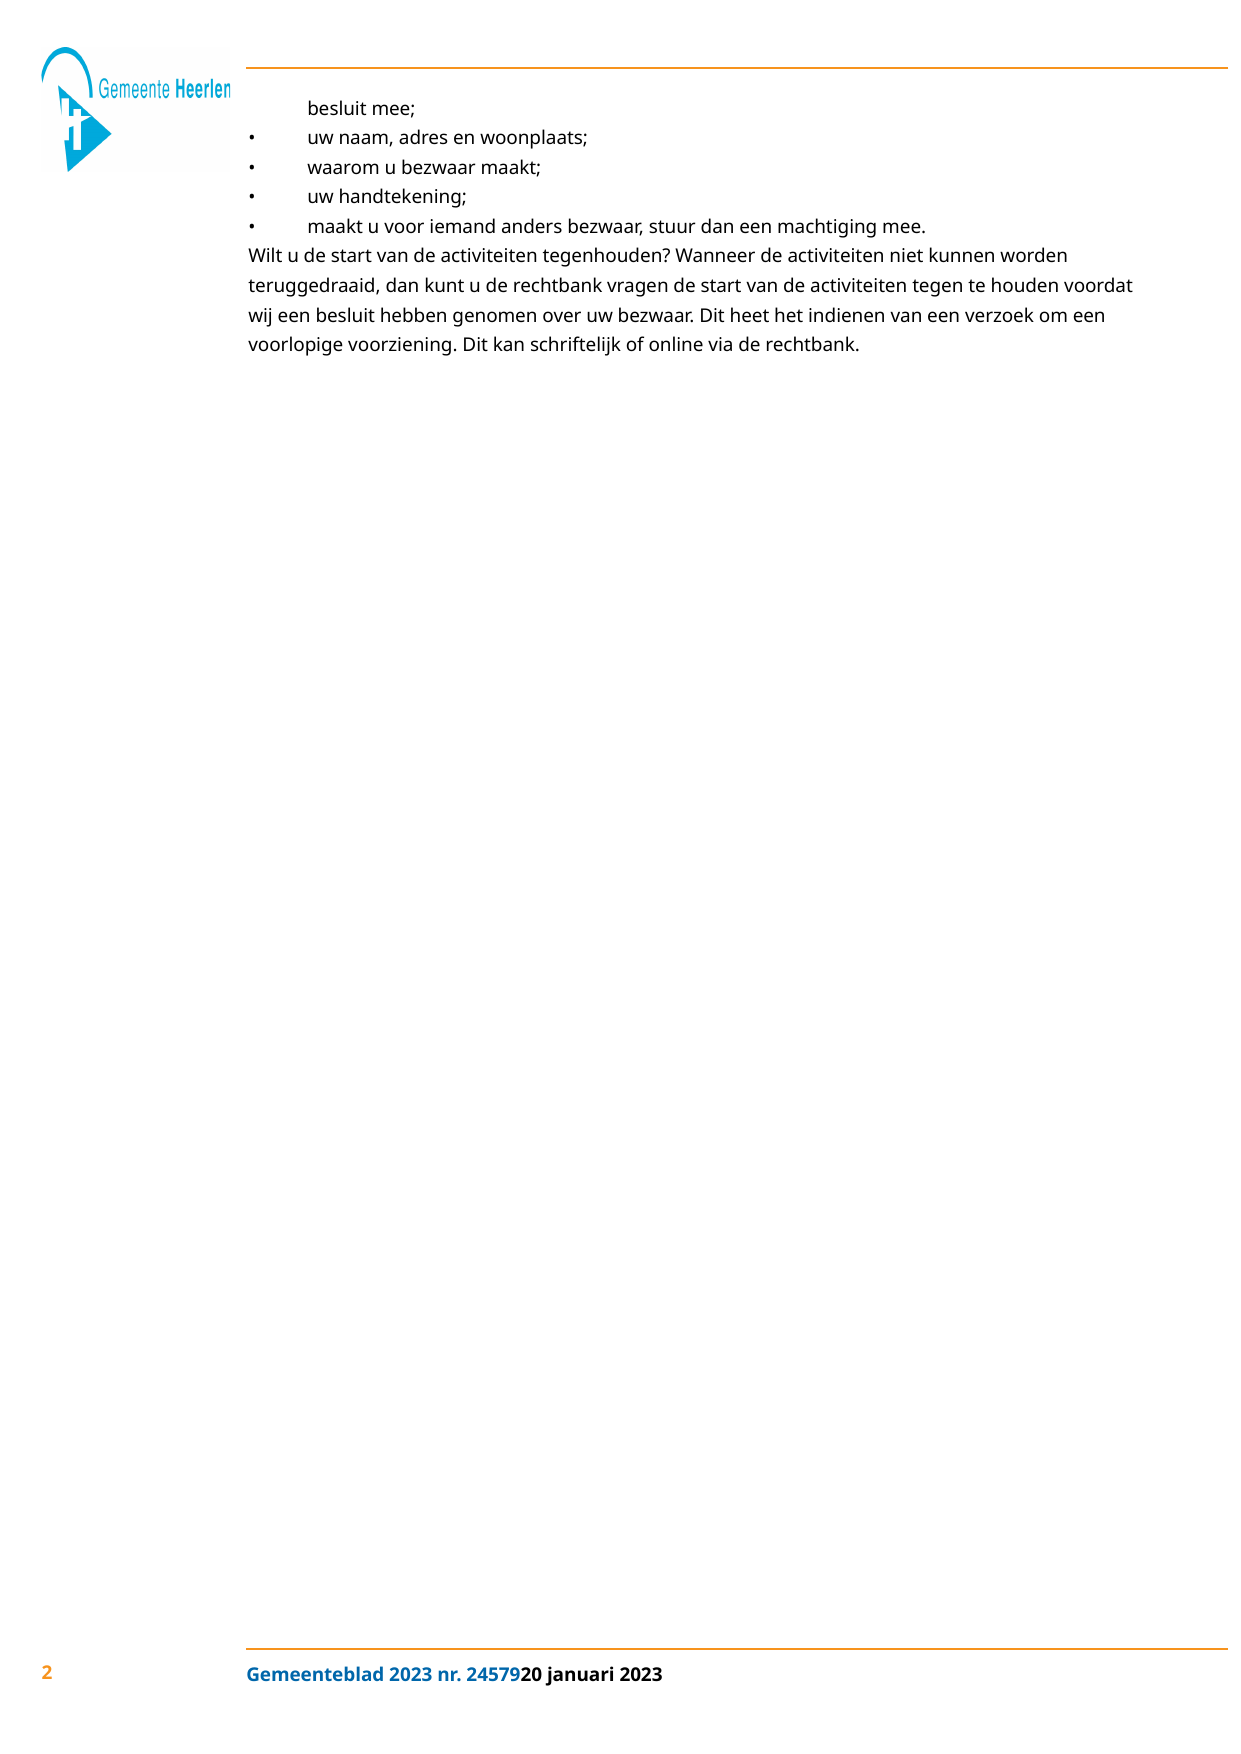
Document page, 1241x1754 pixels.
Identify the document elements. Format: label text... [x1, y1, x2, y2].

list uw naam, adres en woonplaats; [248, 124, 1152, 150]
list uw handtekening; [248, 183, 1152, 209]
list besluit mee; [248, 95, 1152, 121]
list maakt u voor iemand anders bezwaar, stuur dan een machtiging mee. [248, 213, 1152, 239]
text Wilt u de start van de activiteiten tegenhouden? Wanneer de activiteiten niet kunnen worden teruggedraaid, dan kunt u de rechtbank vragen de start van de activiteiten tegen te houden voordat wij een besluit hebben genomen over uw bezwaar. Dit heet het indienen van een verzoek om een voorlopige voorziening. Dit kan schriftelijk of online via de rechtbank. [248, 243, 1152, 357]
picture [41, 47, 231, 172]
picture [41, 47, 59, 70]
list waarom u bezwaar maakt; [248, 154, 1152, 180]
